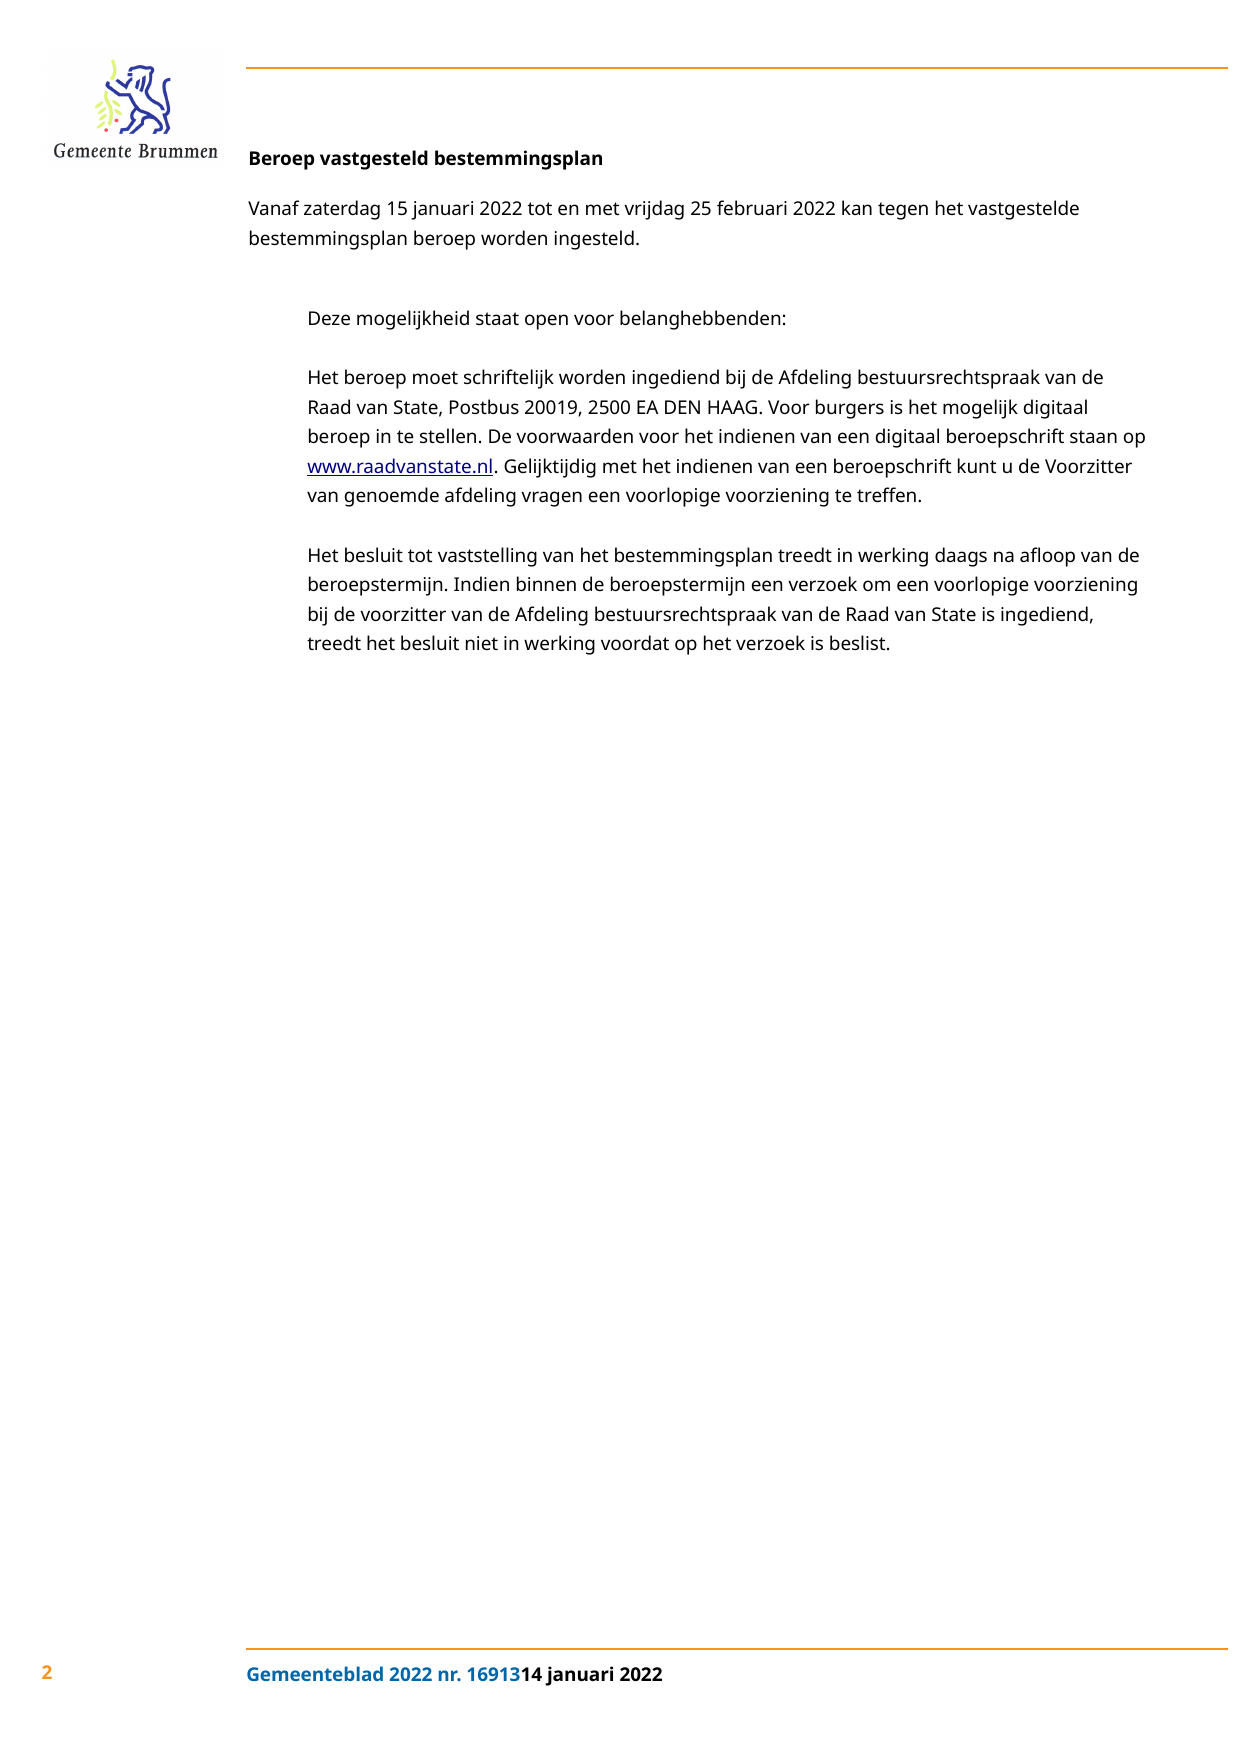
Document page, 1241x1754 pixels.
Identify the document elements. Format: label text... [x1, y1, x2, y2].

list Het besluit tot vaststelling van het bestemmingsplan treedt in werking daags na afloop van de beroepstermijn. Indien binnen de beroepstermijn een verzoek om een voorlopige voorziening bij de voorzitter van de Afdeling bestuursrechtspraak van de Raad van State is ingediend, treedt het besluit niet in werking voordat op het verzoek is beslist. [248, 542, 1152, 656]
list Het beroep moet schriftelijk worden ingediend bij de Afdeling bestuursrechtspraak van de Raad van State, Postbus 20019, 2500 EA DEN HAAG. Voor burgers is het mogelijk digitaal beroep in te stellen. De voorwaarden voor het indienen van een digitaal beroepschrift staan op www.raadvanstate.nl. Gelijktijdig met het indienen van een beroepschrift kunt u de Voorzitter van genoemde afdeling vragen een voorlopige voorziening te treffen. [248, 364, 1152, 508]
text Beroep vastgesteld bestemmingsplan [248, 145, 1152, 171]
picture [41, 47, 231, 172]
text Vanaf zaterdag 15 januari 2022 tot en met vrijdag 25 februari 2022 kan tegen het vastgestelde bestemmingsplan beroep worden ingesteld. [248, 196, 1152, 251]
list Deze mogelijkheid staat open voor belanghebbenden: [248, 305, 1152, 331]
